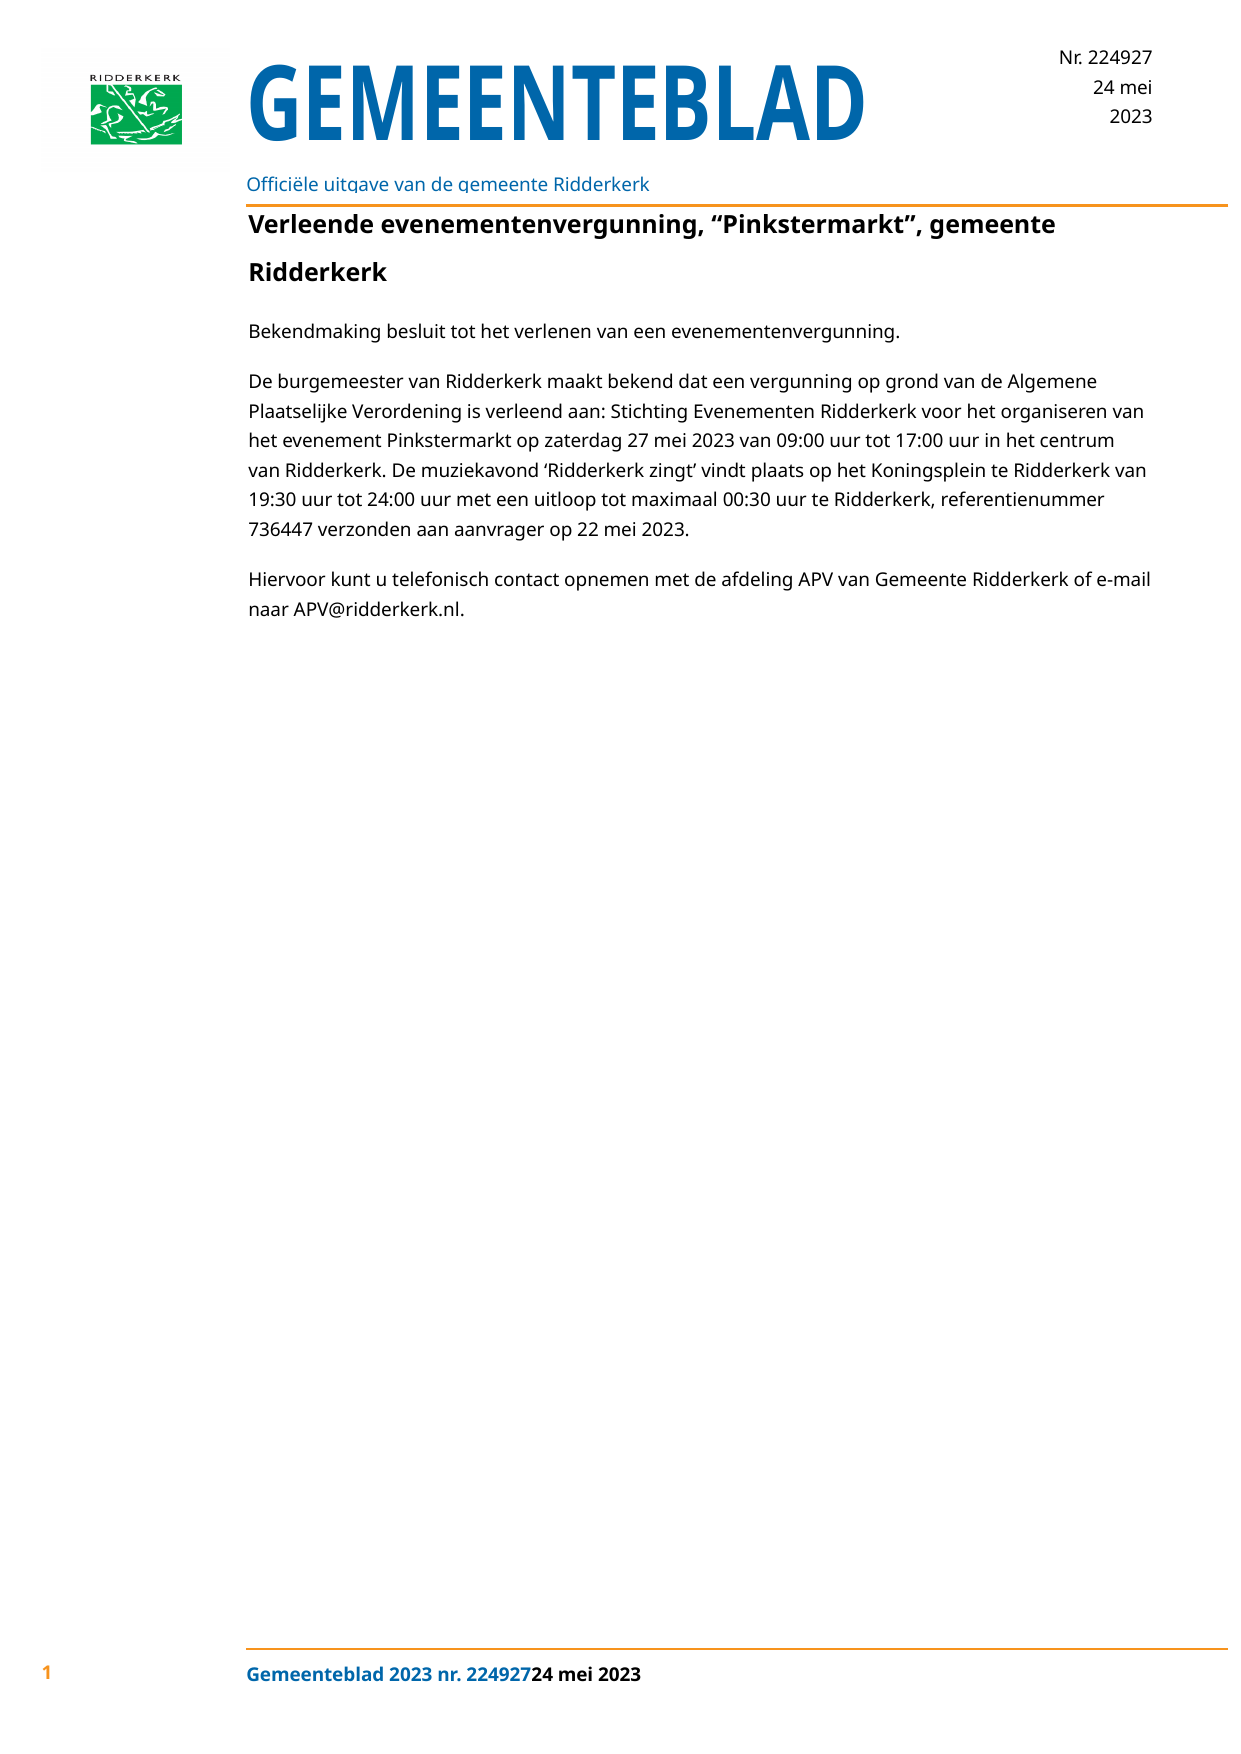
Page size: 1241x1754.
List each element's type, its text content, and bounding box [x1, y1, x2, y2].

text Bekendmaking besluit tot het verlenen van een evenementenvergunning. [248, 318, 1152, 344]
text De burgemeester van Ridderkerk maakt bekend dat een vergunning op grond van de Algemene Plaatselijke Verordening is verleend aan: Stichting Evenementen Ridderkerk voor het organiseren van het evenement Pinkstermarkt op zaterdag 27 mei 2023 van 09:00 uur tot 17:00 uur in het centrum van Ridderkerk. De muziekavond ‘Ridderkerk zingt’ vindt plaats op het Koningsplein te Ridderkerk van 19:30 uur tot 24:00 uur met een uitloop tot maximaal 00:30 uur te Ridderkerk, referentienummer 736447 verzonden aan aanvrager op 22 mei 2023. [248, 368, 1152, 542]
text Hiervoor kunt u telefonisch contact opnemen met de afdeling APV van Gemeente Ridderkerk of e-mail naar APV@ridderkerk.nl. [248, 567, 1152, 622]
picture [41, 47, 231, 172]
text Verleende evenementenvergunning, “Pinkstermarkt”, gemeente Ridderkerk [248, 207, 1152, 288]
